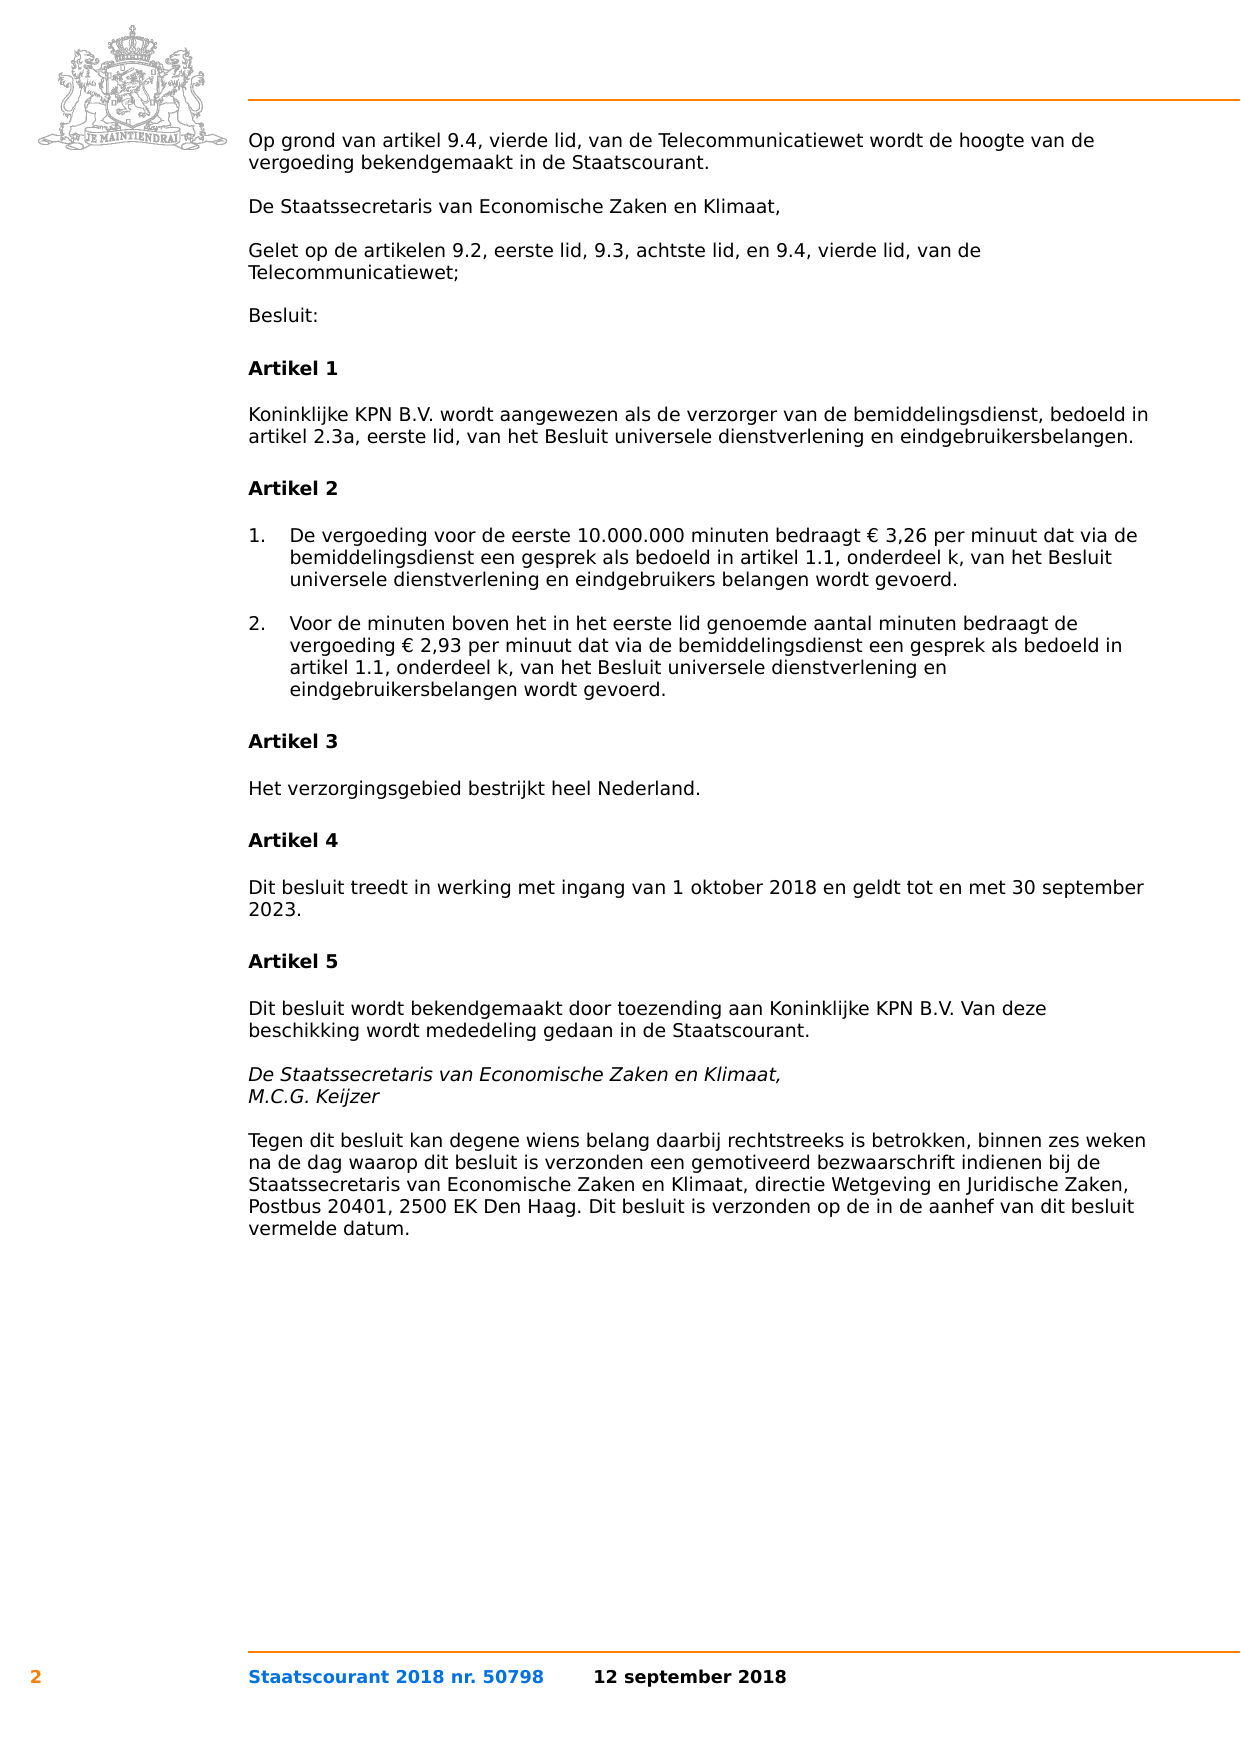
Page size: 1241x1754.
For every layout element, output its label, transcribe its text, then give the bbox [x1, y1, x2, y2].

text De Staatssecretaris van Economische Zaken en Klimaat, M.C.G. Keijzer [248, 1064, 1163, 1108]
text Gelet op de artikelen 9.2, eerste lid, 9.3, achtste lid, en 9.4, vierde lid, van de Telecommunicatiewet; [248, 239, 1163, 283]
text Koninklijke KPN B.V. wordt aangewezen als de verzorger van de bemiddelingsdienst, bedoeld in artikel 2.3a, eerste lid, van het Besluit universele dienstverlening en eindgebruikersbelangen. [248, 404, 1163, 448]
text Op grond van artikel 9.4, vierde lid, van de Telecommunicatiewet wordt de hoogte van de vergoeding bekendgemaakt in de Staatscourant. [248, 130, 1163, 174]
text De Staatssecretaris van Economische Zaken en Klimaat, [248, 196, 1163, 218]
subtitle Artikel 5 [248, 951, 1163, 973]
subtitle Artikel 2 [248, 478, 1163, 500]
subtitle Artikel 3 [248, 731, 1163, 753]
text Dit besluit wordt bekendgemaakt door toezending aan Koninklijke KPN B.V. Van deze beschikking wordt mededeling gedaan in de Staatscourant. [248, 998, 1163, 1042]
text Tegen dit besluit kan degene wiens belang daarbij rechtstreeks is betrokken, binnen zes weken na de dag waarop dit besluit is verzonden een gemotiveerd bezwaarschrift indienen bij de Staatssecretaris van Economische Zaken en Klimaat, directie Wetgeving en Juridische Zaken, Postbus 20401, 2500 EK Den Haag. Dit besluit is verzonden op de in de aanhef van dit besluit vermelde datum. [248, 1129, 1163, 1239]
text Besluit: [248, 305, 1163, 327]
text 1. De vergoeding voor de eerste 10.000.000 minuten bedraagt € 3,26 per minuut dat via de bemiddelingsdienst een gesprek als bedoeld in artikel 1.1, onderdeel k, van het Besluit universele dienstverlening en eindgebruikers belangen wordt gevoerd. [248, 525, 1163, 591]
text Het verzorgingsgebied bestrijkt heel Nederland. [248, 778, 1163, 800]
subtitle Artikel 4 [248, 830, 1163, 852]
picture [38, 25, 227, 150]
text Dit besluit treedt in werking met ingang van 1 oktober 2018 en geldt tot en met 30 september 2023. [248, 877, 1163, 921]
text 2. Voor de minuten boven het in het eerste lid genoemde aantal minuten bedraagt de vergoeding € 2,93 per minuut dat via de bemiddelingsdienst een gesprek als bedoeld in artikel 1.1, onderdeel k, van het Besluit universele dienstverlening en eindgebruikersbelangen wordt gevoerd. [248, 613, 1163, 701]
subtitle Artikel 1 [248, 357, 1163, 379]
